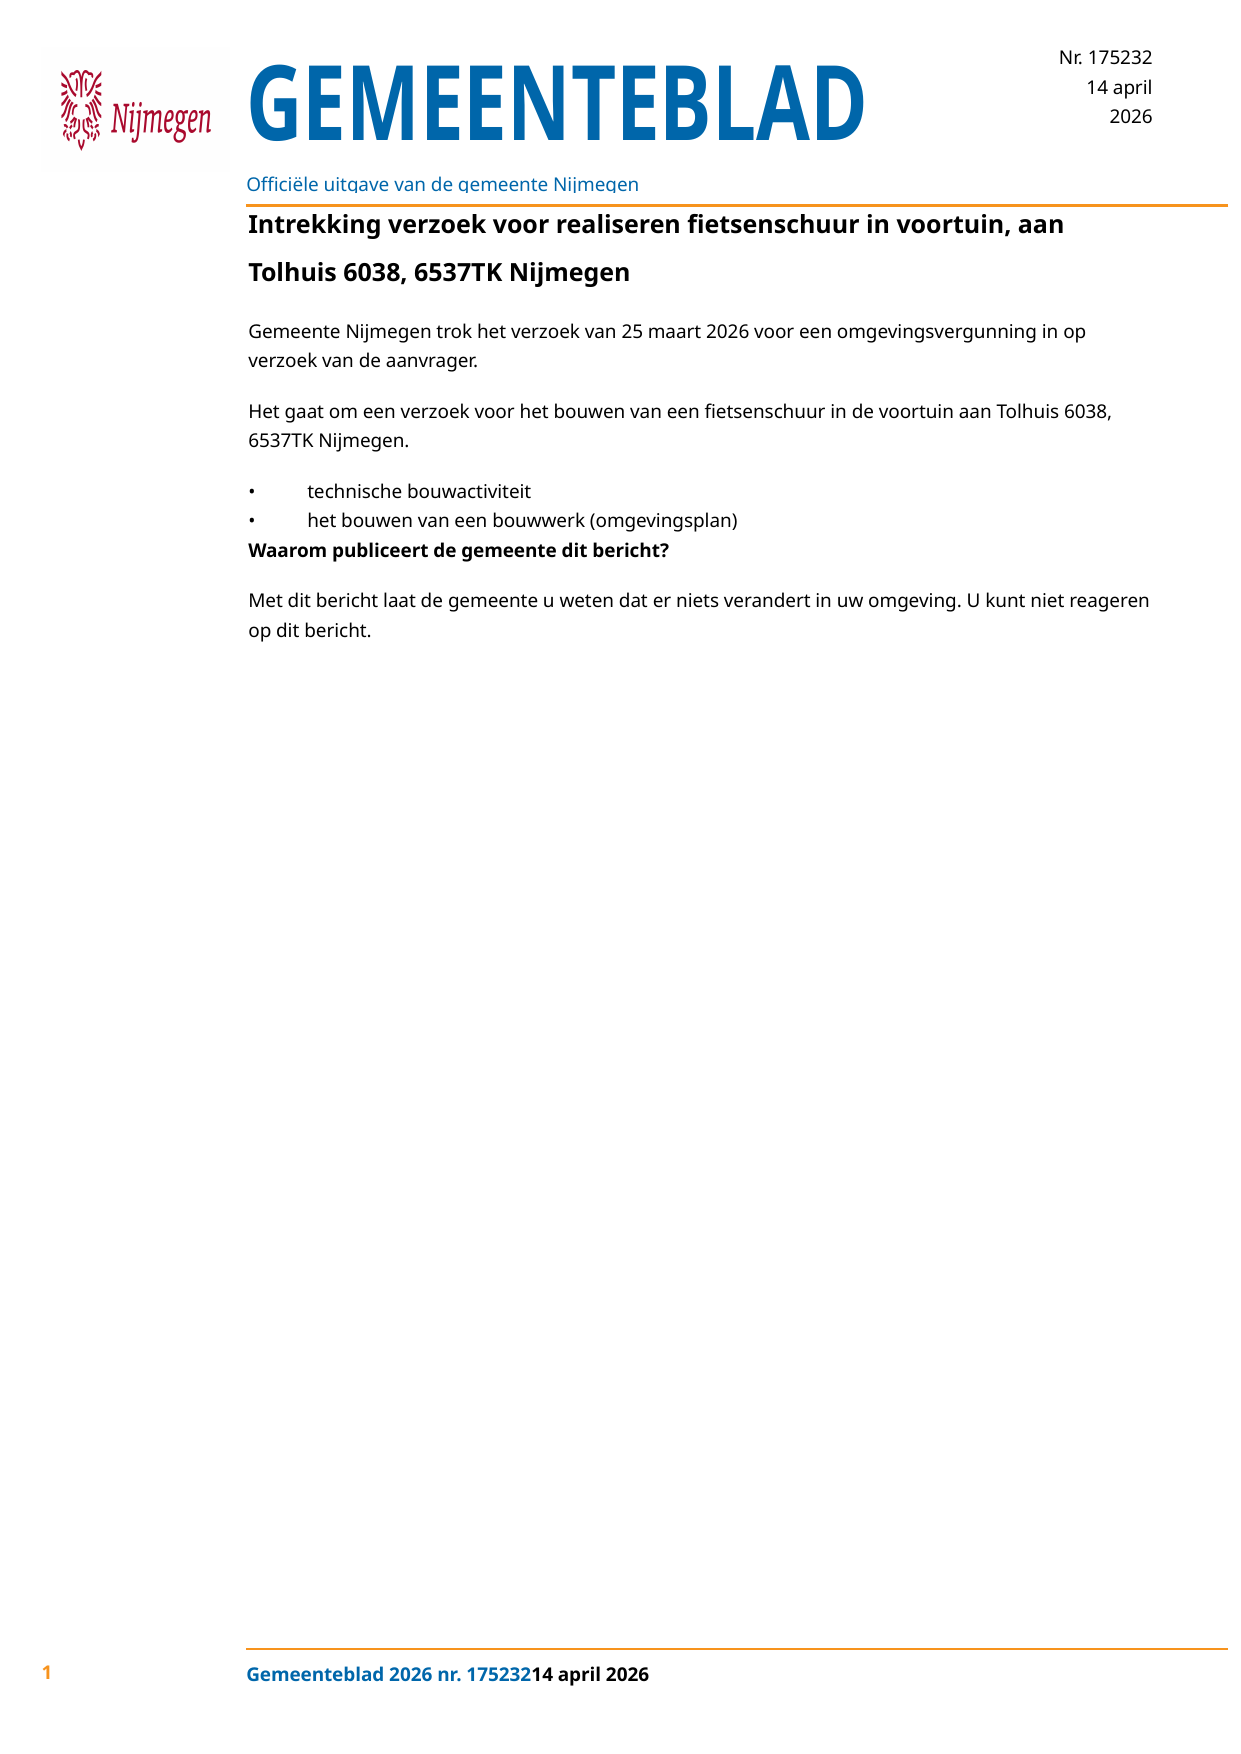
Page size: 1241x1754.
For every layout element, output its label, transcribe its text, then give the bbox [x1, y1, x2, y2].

list technische bouwactiviteit [248, 478, 1152, 504]
text Gemeente Nijmegen trok het verzoek van 25 maart 2026 voor een omgevingsvergunning in op verzoek van de aanvrager. [248, 318, 1152, 373]
picture [41, 47, 231, 172]
text Met dit bericht laat de gemeente u weten dat er niets verandert in uw omgeving. U kunt niet reageren op dit bericht. [248, 587, 1152, 643]
text Het gaat om een verzoek voor het bouwen van een fietsenschuur in de voortuin aan Tolhuis 6038, 6537TK Nijmegen. [248, 398, 1152, 453]
text Intrekking verzoek voor realiseren fietsenschuur in voortuin, aan Tolhuis 6038, 6537TK Nijmegen [248, 207, 1152, 288]
text Waarom publiceert de gemeente dit bericht? [248, 537, 1152, 563]
list het bouwen van een bouwwerk (omgevingsplan) [248, 507, 1152, 533]
